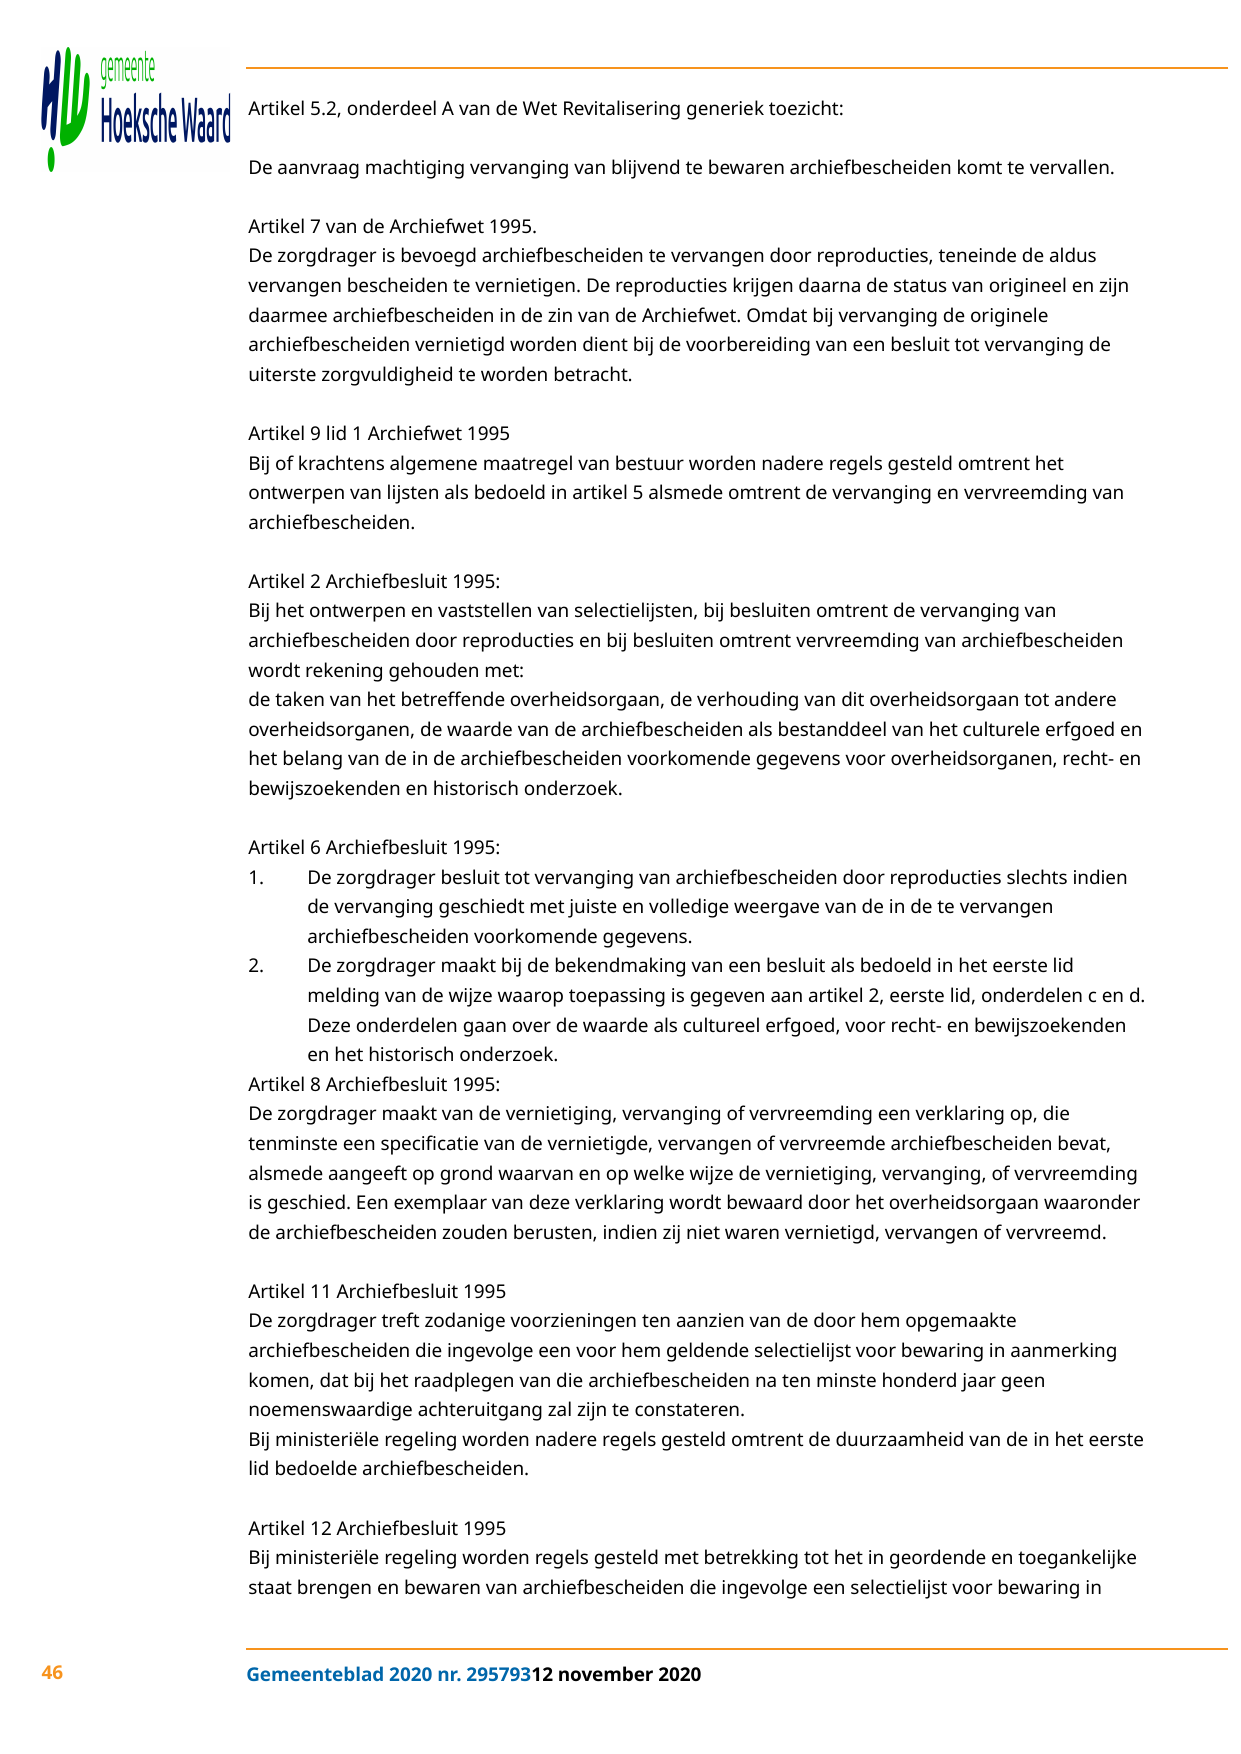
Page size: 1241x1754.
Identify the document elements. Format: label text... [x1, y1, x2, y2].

text De zorgdrager is bevoegd archiefbescheiden te vervangen door reproducties, teneinde de aldus vervangen bescheiden te vernietigen. De reproducties krijgen daarna de status van origineel en zijn daarmee archiefbescheiden in de zin van de Archiefwet. Omdat bij vervanging de originele archiefbescheiden vernietigd worden dient bij de voorbereiding van een besluit tot vervanging de uiterste zorgvuldigheid te worden betracht. [248, 243, 1152, 387]
text De zorgdrager treft zodanige voorzieningen ten aanzien van de door hem opgemaakte archiefbescheiden die ingevolge een voor hem geldende selectielijst voor bewaring in aanmerking komen, dat bij het raadplegen van die archiefbescheiden na ten minste honderd jaar geen noemenswaardige achteruitgang zal zijn te constateren. [248, 1308, 1152, 1422]
text Artikel 2 Archiefbesluit 1995: [248, 568, 1152, 594]
text Artikel 7 van de Archiefwet 1995. [248, 213, 1152, 239]
text Artikel 8 Archiefbesluit 1995: [248, 1071, 1152, 1097]
text De zorgdrager maakt van de vernietiging, vervanging of vervreemding een verklaring op, die tenminste een specificatie van de vernietigde, vervangen of vervreemde archiefbescheiden bevat, alsmede aangeeft op grond waarvan en op welke wijze de vernietiging, vervanging, of vervreemding is geschied. Een exemplaar van deze verklaring wordt bewaard door het overheidsorgaan waaronder de archiefbescheiden zouden berusten, indien zij niet waren vernietigd, vervangen of vervreemd. [248, 1101, 1152, 1245]
text Artikel 5.2, onderdeel A van de Wet Revitalisering generiek toezicht: [248, 95, 1152, 121]
text Artikel 9 lid 1 Archiefwet 1995 [248, 420, 1152, 446]
text Bij ministeriële regeling worden regels gesteld met betrekking tot het in geordende en toegankelijke staat brengen en bewaren van archiefbescheiden die ingevolge een selectielijst voor bewaring in [248, 1544, 1152, 1600]
picture [41, 47, 231, 172]
list De zorgdrager besluit tot vervanging van archiefbescheiden door reproducties slechts indien de vervanging geschiedt met juiste en volledige weergave van de in de te vervangen archiefbescheiden voorkomende gegevens. [248, 864, 1152, 949]
text Artikel 6 Archiefbesluit 1995: [248, 834, 1152, 860]
list De zorgdrager maakt bij de bekendmaking van een besluit als bedoeld in het eerste lid melding van de wijze waarop toepassing is gegeven aan artikel 2, eerste lid, onderdelen c en d. Deze onderdelen gaan over de waarde als cultureel erfgoed, voor recht- en bewijszoekenden en het historisch onderzoek. [248, 953, 1152, 1067]
text Artikel 12 Archiefbesluit 1995 [248, 1515, 1152, 1541]
text Bij het ontwerpen en vaststellen van selectielijsten, bij besluiten omtrent de vervanging van archiefbescheiden door reproducties en bij besluiten omtrent vervreemding van archiefbescheiden wordt rekening gehouden met: [248, 598, 1152, 683]
text De aanvraag machtiging vervanging van blijvend te bewaren archiefbescheiden komt te vervallen. [248, 154, 1152, 180]
text Artikel 11 Archiefbesluit 1995 [248, 1278, 1152, 1304]
text Bij ministeriële regeling worden nadere regels gesteld omtrent de duurzaamheid van de in het eerste lid bedoelde archiefbescheiden. [248, 1426, 1152, 1481]
text Bij of krachtens algemene maatregel van bestuur worden nadere regels gesteld omtrent het ontwerpen van lijsten als bedoeld in artikel 5 alsmede omtrent de vervanging en vervreemding van archiefbescheiden. [248, 450, 1152, 535]
text de taken van het betreffende overheidsorgaan, de verhouding van dit overheidsorgaan tot andere overheidsorganen, de waarde van de archiefbescheiden als bestanddeel van het culturele erfgoed en het belang van de in de archiefbescheiden voorkomende gegevens voor overheidsorganen, recht- en bewijszoekenden en historisch onderzoek. [248, 686, 1152, 801]
